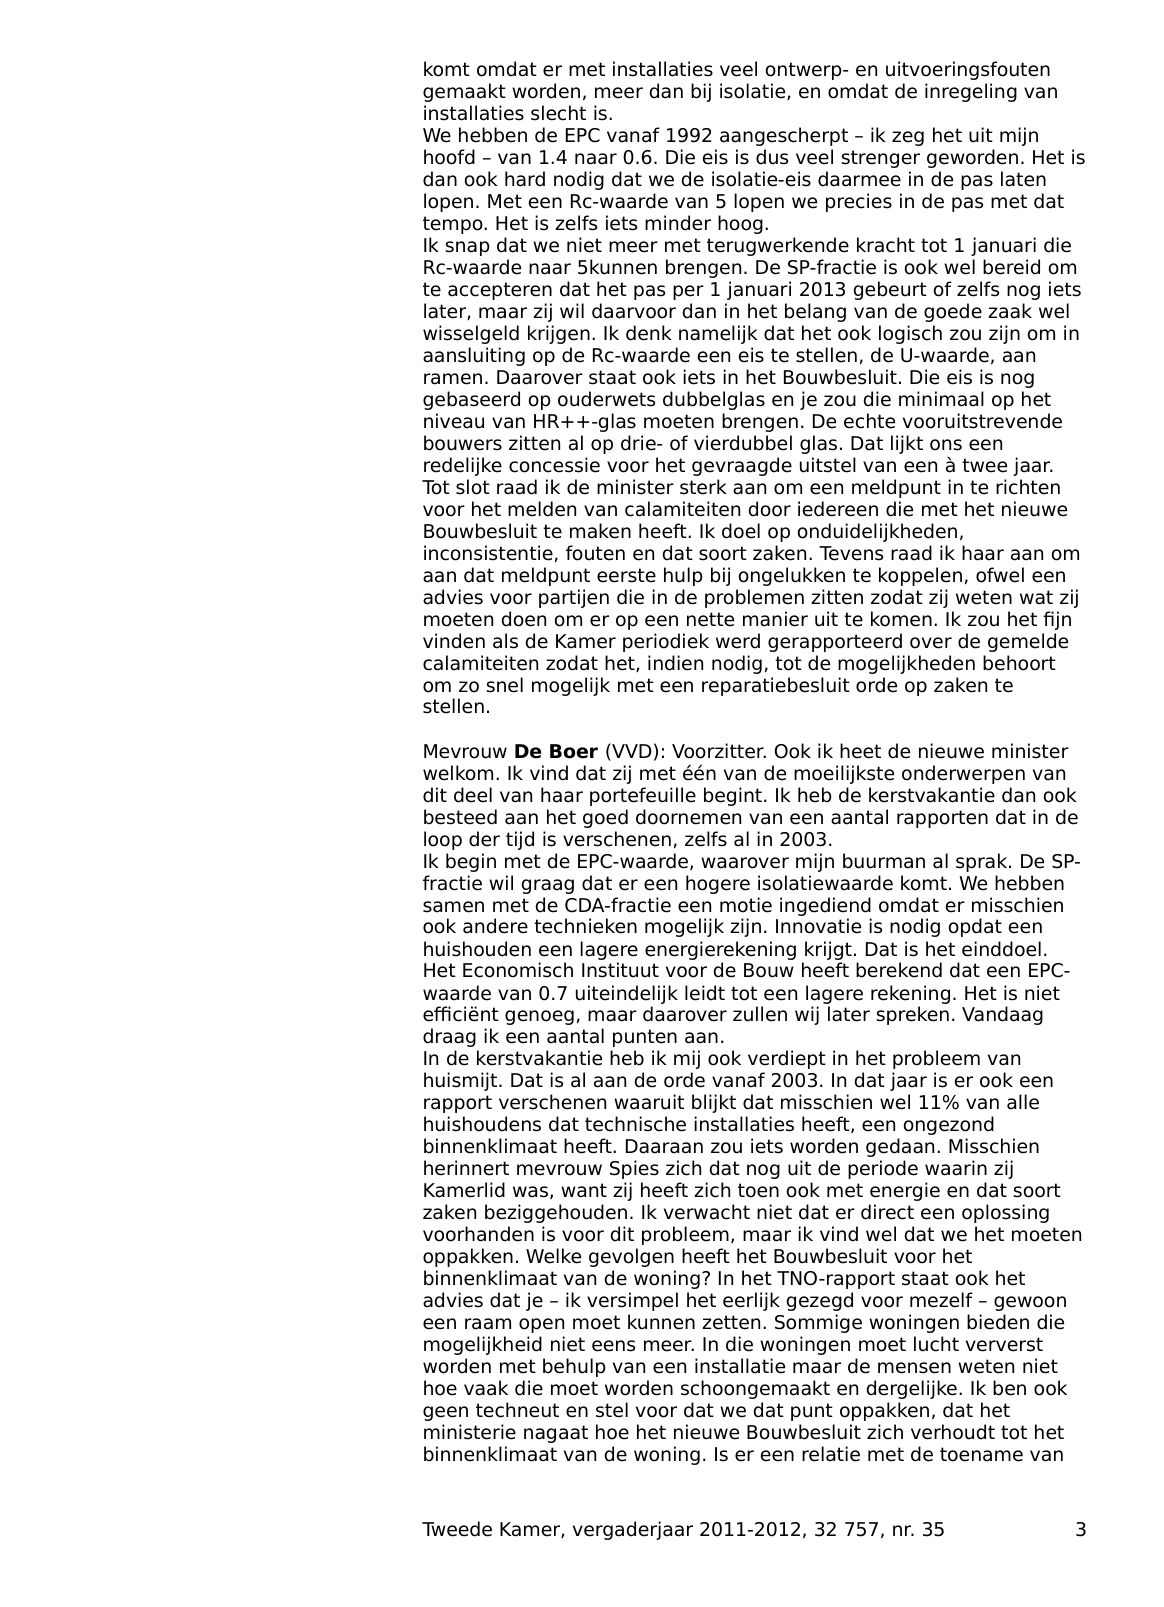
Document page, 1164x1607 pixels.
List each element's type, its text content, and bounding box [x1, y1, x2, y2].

text We hebben de EPC vanaf 1992 aangescherpt – ik zeg het uit mijn hoofd – van 1.4 naar 0.6. Die eis is dus veel strenger geworden. Het is dan ook hard nodig dat we de isolatie-eis daarmee in de pas laten lopen. Met een Rc-waarde van 5 lopen we precies in de pas met dat tempo. Het is zelfs iets minder hoog. [422, 125, 1087, 235]
text Mevrouw De Boer (VVD): Voorzitter. Ook ik heet de nieuwe minister welkom. Ik vind dat zij met één van de moeilijkste onderwerpen van dit deel van haar portefeuille begint. Ik heb de kerstvakantie dan ook besteed aan het goed doornemen van een aantal rapporten dat in de loop der tijd is verschenen, zelfs al in 2003. [422, 741, 1087, 851]
text komt omdat er met installaties veel ontwerp- en uitvoeringsfouten gemaakt worden, meer dan bij isolatie, en omdat de inregeling van installaties slecht is. [422, 59, 1087, 125]
text In de kerstvakantie heb ik mij ook verdiept in het probleem van huismijt. Dat is al aan de orde vanaf 2003. In dat jaar is er ook een rapport verschenen waaruit blijkt dat misschien wel 11% van alle huishoudens dat technische installaties heeft, een ongezond binnenklimaat heeft. Daaraan zou iets worden gedaan. Misschien herinnert mevrouw Spies zich dat nog uit de periode waarin zij Kamerlid was, want zij heeft zich toen ook met energie en dat soort zaken beziggehouden. Ik verwacht niet dat er direct een oplossing voorhanden is voor dit probleem, maar ik vind wel dat we het moeten oppakken. Welke gevolgen heeft het Bouwbesluit voor het binnenklimaat van de woning? In het TNO-rapport staat ook het advies dat je – ik versimpel het eerlijk gezegd voor mezelf – gewoon een raam open moet kunnen zetten. Sommige woningen bieden die mogelijkheid niet eens meer. In die woningen moet lucht ververst worden met behulp van een installatie maar de mensen weten niet hoe vaak die moet worden schoongemaakt en dergelijke. Ik ben ook geen techneut en stel voor dat we dat punt oppakken, dat het ministerie nagaat hoe het nieuwe Bouwbesluit zich verhoudt tot het binnenklimaat van de woning. Is er een relatie met de toename van [422, 1048, 1087, 1466]
text Ik begin met de EPC-waarde, waarover mijn buurman al sprak. De SP-fractie wil graag dat er een hogere isolatiewaarde komt. We hebben samen met de CDA-fractie een motie ingediend omdat er misschien ook andere technieken mogelijk zijn. Innovatie is nodig opdat een huishouden een lagere energierekening krijgt. Dat is het einddoel. Het Economisch Instituut voor de Bouw heeft berekend dat een EPC-waarde van 0.7 uiteindelijk leidt tot een lagere rekening. Het is niet efficiënt genoeg, maar daarover zullen wij later spreken. Vandaag draag ik een aantal punten aan. [422, 851, 1087, 1048]
text Ik snap dat we niet meer met terugwerkende kracht tot 1 januari die Rc-waarde naar 5kunnen brengen. De SP-fractie is ook wel bereid om te accepteren dat het pas per 1 januari 2013 gebeurt of zelfs nog iets later, maar zij wil daarvoor dan in het belang van de goede zaak wel wisselgeld krijgen. Ik denk namelijk dat het ook logisch zou zijn om in aansluiting op de Rc-waarde een eis te stellen, de U-waarde, aan ramen. Daarover staat ook iets in het Bouwbesluit. Die eis is nog gebaseerd op ouderwets dubbelglas en je zou die minimaal op het niveau van HR++-glas moeten brengen. De echte vooruitstrevende bouwers zitten al op drie- of vierdubbel glas. Dat lijkt ons een redelijke concessie voor het gevraagde uitstel van een à twee jaar. [422, 235, 1087, 477]
text Tot slot raad ik de minister sterk aan om een meldpunt in te richten voor het melden van calamiteiten door iedereen die met het nieuwe Bouwbesluit te maken heeft. Ik doel op onduidelijkheden, inconsistentie, fouten en dat soort zaken. Tevens raad ik haar aan om aan dat meldpunt eerste hulp bij ongelukken te koppelen, ofwel een advies voor partijen die in de problemen zitten zodat zij weten wat zij moeten doen om er op een nette manier uit te komen. Ik zou het fijn vinden als de Kamer periodiek werd gerapporteerd over de gemelde calamiteiten zodat het, indien nodig, tot de mogelijkheden behoort om zo snel mogelijk met een reparatiebesluit orde op zaken te stellen. [422, 477, 1087, 718]
